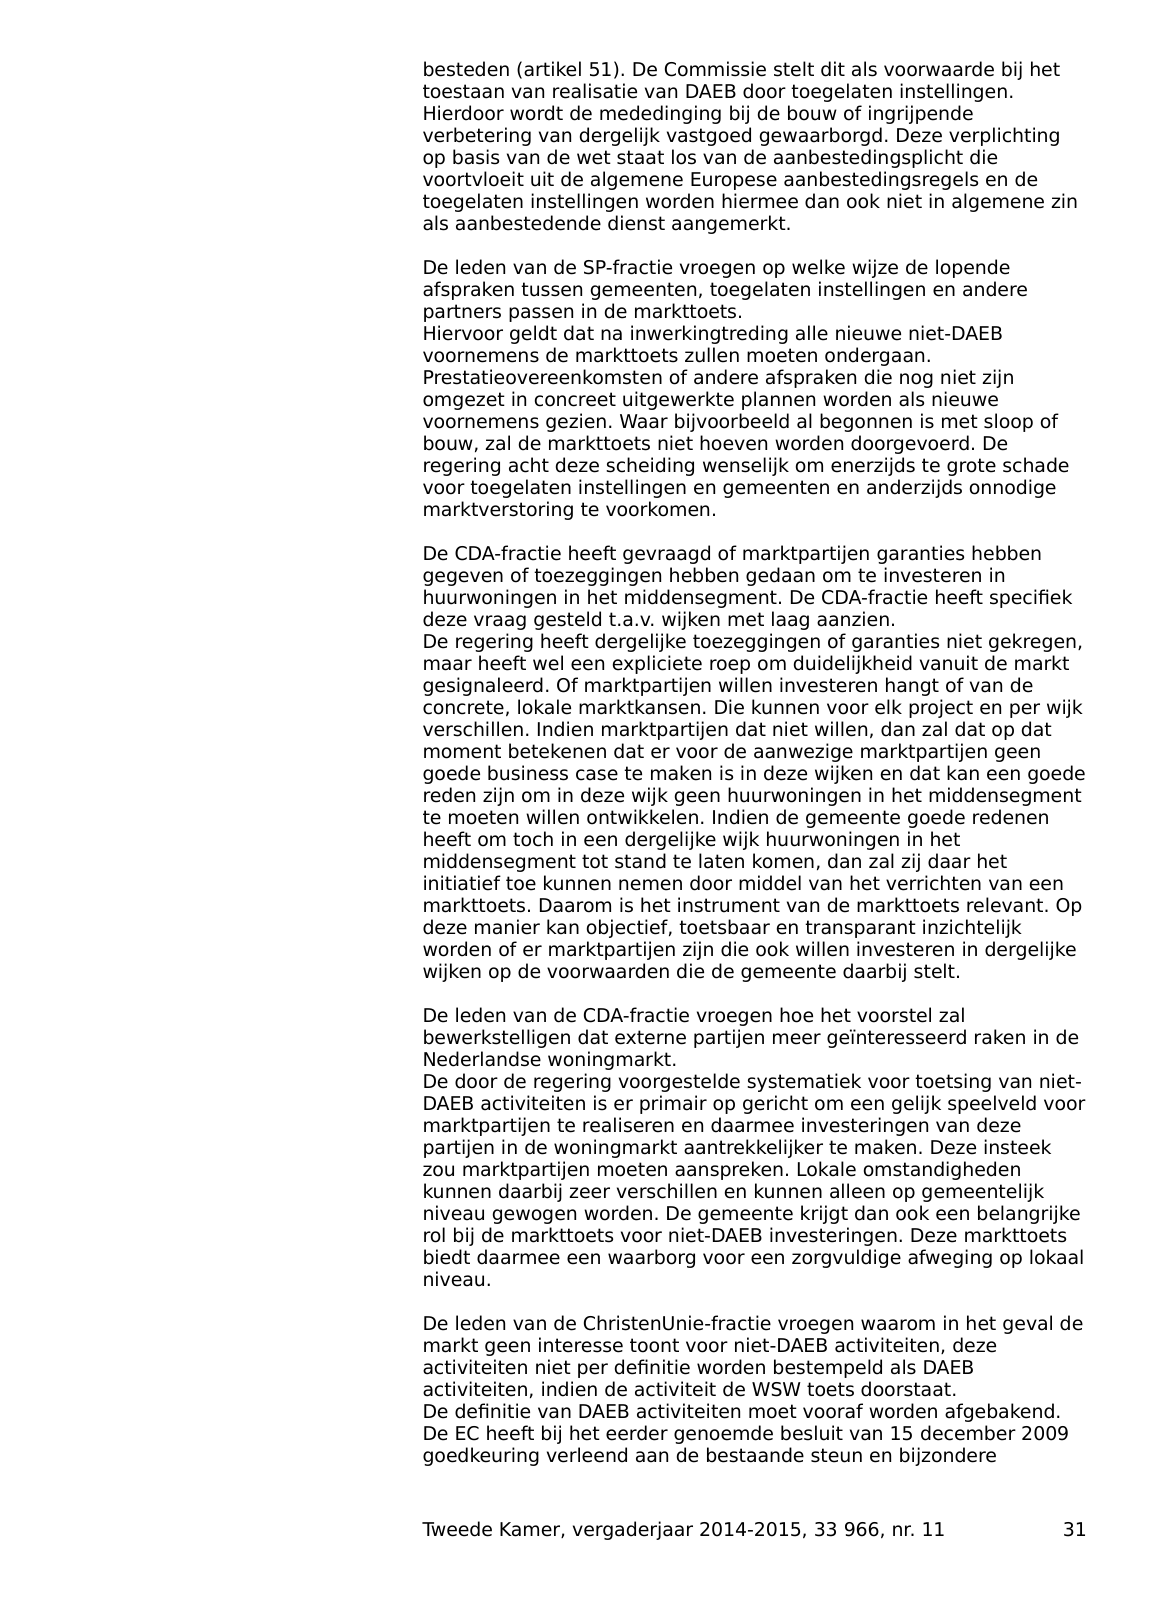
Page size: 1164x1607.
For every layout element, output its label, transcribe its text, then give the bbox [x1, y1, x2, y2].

text De leden van de ChristenUnie-fractie vroegen waarom in het geval de markt geen interesse toont voor niet-DAEB activiteiten, deze activiteiten niet per definitie worden bestempeld als DAEB activiteiten, indien de activiteit de WSW toets doorstaat. [422, 1313, 1087, 1401]
text Hiervoor geldt dat na inwerkingtreding alle nieuwe niet-DAEB voornemens de markttoets zullen moeten ondergaan. Prestatieovereenkomsten of andere afspraken die nog niet zijn omgezet in concreet uitgewerkte plannen worden als nieuwe voornemens gezien. Waar bijvoorbeeld al begonnen is met sloop of bouw, zal de markttoets niet hoeven worden doorgevoerd. De regering acht deze scheiding wenselijk om enerzijds te grote schade voor toegelaten instellingen en gemeenten en anderzijds onnodige marktverstoring te voorkomen. [422, 323, 1087, 521]
text De door de regering voorgestelde systematiek voor toetsing van niet-DAEB activiteiten is er primair op gericht om een gelijk speelveld voor marktpartijen te realiseren en daarmee investeringen van deze partijen in de woningmarkt aantrekkelijker te maken. Deze insteek zou marktpartijen moeten aanspreken. Lokale omstandigheden kunnen daarbij zeer verschillen en kunnen alleen op gemeentelijk niveau gewogen worden. De gemeente krijgt dan ook een belangrijke rol bij de markttoets voor niet-DAEB investeringen. Deze markttoets biedt daarmee een waarborg voor een zorgvuldige afweging op lokaal niveau. [422, 1071, 1087, 1291]
text De CDA-fractie heeft gevraagd of marktpartijen garanties hebben gegeven of toezeggingen hebben gedaan om te investeren in huurwoningen in het middensegment. De CDA-fractie heeft specifiek deze vraag gesteld t.a.v. wijken met laag aanzien. [422, 543, 1087, 631]
text De leden van de SP-fractie vroegen op welke wijze de lopende afspraken tussen gemeenten, toegelaten instellingen en andere partners passen in de markttoets. [422, 257, 1087, 323]
text besteden (artikel 51). De Commissie stelt dit als voorwaarde bij het toestaan van realisatie van DAEB door toegelaten instellingen. Hierdoor wordt de mededinging bij de bouw of ingrijpende verbetering van dergelijk vastgoed gewaarborgd. Deze verplichting op basis van de wet staat los van de aanbestedingsplicht die voortvloeit uit de algemene Europese aanbestedingsregels en de toegelaten instellingen worden hiermee dan ook niet in algemene zin als aanbestedende dienst aangemerkt. [422, 59, 1087, 235]
text De leden van de CDA-fractie vroegen hoe het voorstel zal bewerkstelligen dat externe partijen meer geïnteresseerd raken in de Nederlandse woningmarkt. [422, 1005, 1087, 1071]
text De definitie van DAEB activiteiten moet vooraf worden afgebakend. De EC heeft bij het eerder genoemde besluit van 15 december 2009 goedkeuring verleend aan de bestaande steun en bijzondere [422, 1401, 1087, 1467]
text De regering heeft dergelijke toezeggingen of garanties niet gekregen, maar heeft wel een expliciete roep om duidelijkheid vanuit de markt gesignaleerd. Of marktpartijen willen investeren hangt of van de concrete, lokale marktkansen. Die kunnen voor elk project en per wijk verschillen. Indien marktpartijen dat niet willen, dan zal dat op dat moment betekenen dat er voor de aanwezige marktpartijen geen goede business case te maken is in deze wijken en dat kan een goede reden zijn om in deze wijk geen huurwoningen in het middensegment te moeten willen ontwikkelen. Indien de gemeente goede redenen heeft om toch in een dergelijke wijk huurwoningen in het middensegment tot stand te laten komen, dan zal zij daar het initiatief toe kunnen nemen door middel van het verrichten van een markttoets. Daarom is het instrument van de markttoets relevant. Op deze manier kan objectief, toetsbaar en transparant inzichtelijk worden of er marktpartijen zijn die ook willen investeren in dergelijke wijken op de voorwaarden die de gemeente daarbij stelt. [422, 631, 1087, 983]
